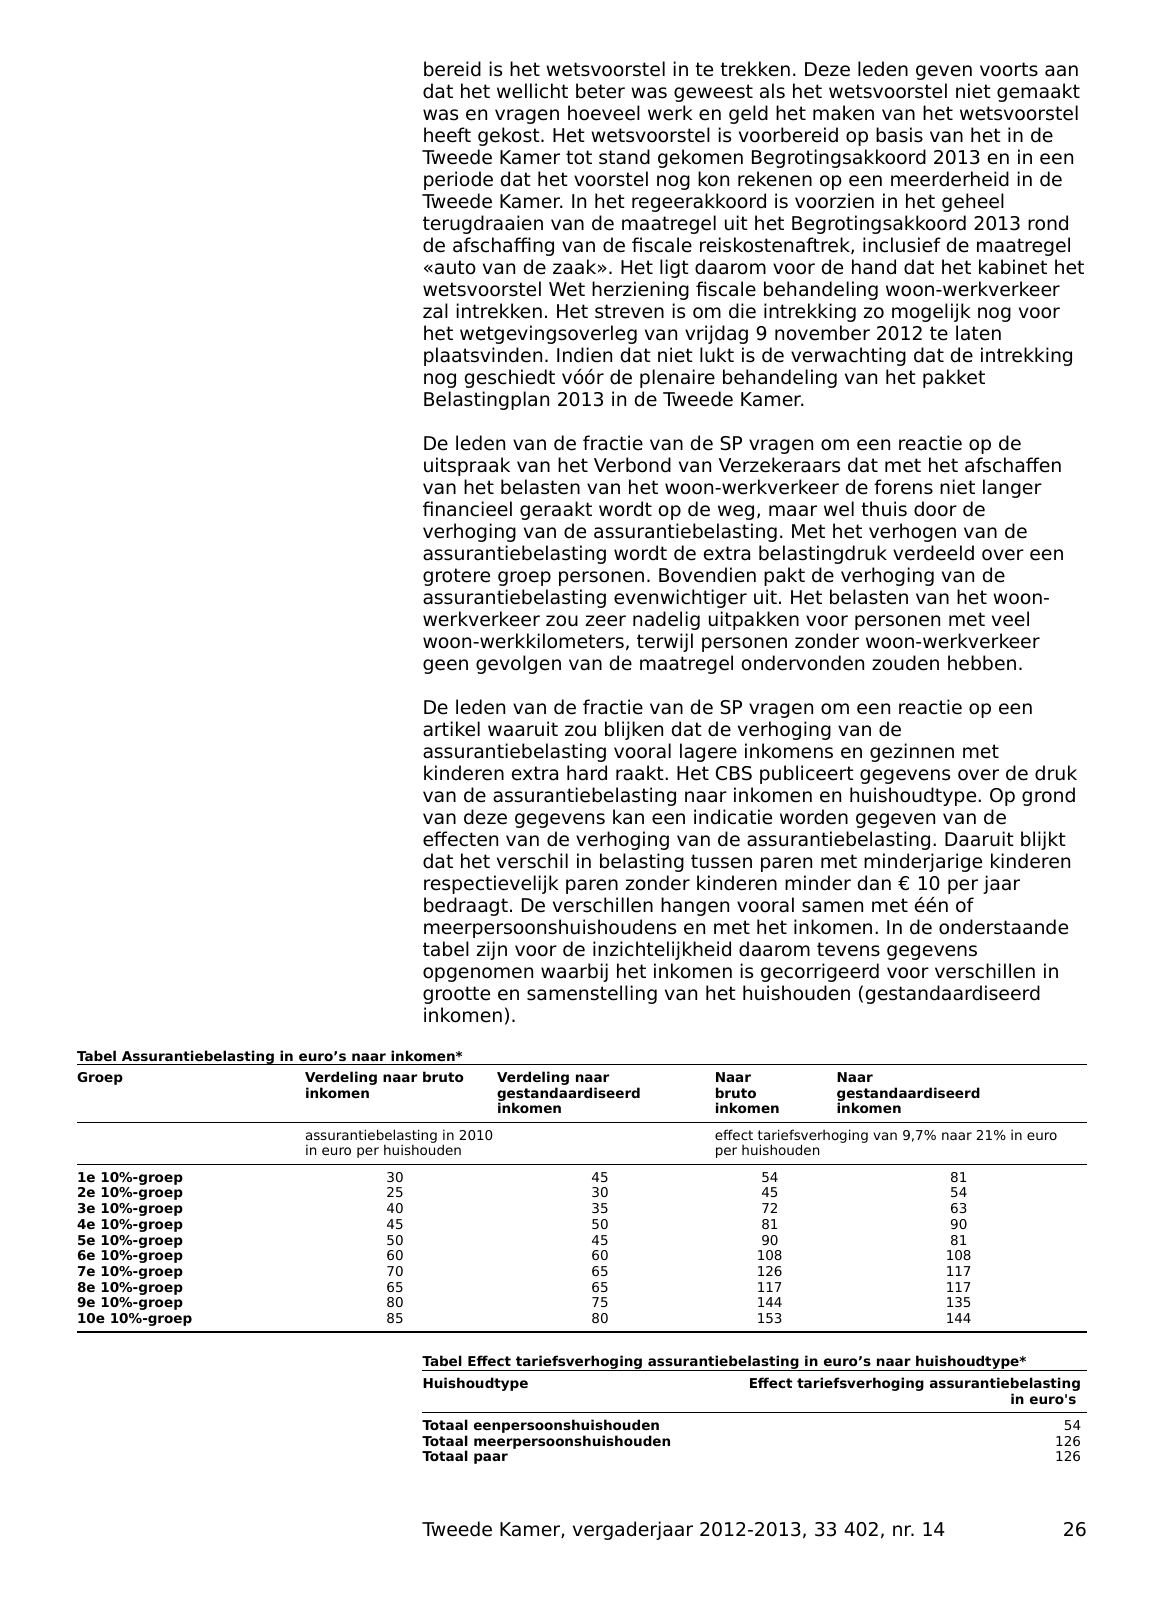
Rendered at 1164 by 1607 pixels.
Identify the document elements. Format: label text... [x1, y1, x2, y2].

table_cell 63 [830, 1201, 1087, 1217]
table_cell 60 [491, 1248, 709, 1264]
table_header Tabel Effect tariefsverhoging assurantiebelasting in euro’s naar huishoudtype* [422, 1354, 1087, 1370]
table_cell Verdeling naar gestandaardiseerd inkomen [491, 1065, 709, 1122]
table_cell Verdeling naar bruto inkomen [299, 1065, 491, 1122]
text bereid is het wetsvoorstel in te trekken. Deze leden geven voorts aan dat het wellicht beter was geweest als het wetsvoorstel niet gemaakt was en vragen hoeveel werk en geld het maken van het wetsvoorstel heeft gekost. Het wetsvoorstel is voorbereid op basis van het in de Tweede Kamer tot stand gekomen Begrotingsakkoord 2013 en in een periode dat het voorstel nog kon rekenen op een meerderheid in de Tweede Kamer. In het regeerakkoord is voorzien in het geheel terugdraaien van de maatregel uit het Begrotingsakkoord 2013 rond de afschaffing van de fiscale reiskostenaftrek, inclusief de maatregel «auto van de zaak». Het ligt daarom voor de hand dat het kabinet het wetsvoorstel Wet herziening fiscale behandeling woon-werkverkeer zal intrekken. Het streven is om die intrekking zo mogelijk nog voor het wetgevingsoverleg van vrijdag 9 november 2012 te laten plaatsvinden. Indien dat niet lukt is de verwachting dat de intrekking nog geschiedt vóór de plenaire behandeling van het pakket Belastingplan 2013 in de Tweede Kamer. [422, 59, 1087, 411]
table_cell 2e 10%-groep [77, 1185, 299, 1201]
table_cell 117 [830, 1280, 1087, 1295]
table_cell 6e 10%-groep [77, 1248, 299, 1264]
table_header Tabel Assurantiebelasting in euro’s naar inkomen* [77, 1049, 1087, 1064]
table_cell Naar bruto inkomen [709, 1065, 830, 1122]
table_cell assurantiebelasting in 2010 in euro per huishouden [299, 1123, 709, 1164]
table_cell 85 [299, 1311, 491, 1331]
table_cell 54 [729, 1413, 1087, 1433]
table_cell 90 [709, 1232, 830, 1248]
table_cell 144 [709, 1295, 830, 1311]
table_cell 30 [491, 1185, 709, 1201]
table_cell 126 [729, 1449, 1087, 1465]
table_cell 81 [830, 1165, 1087, 1185]
table_cell 65 [491, 1264, 709, 1279]
table_cell 135 [830, 1295, 1087, 1311]
table_cell 70 [299, 1264, 491, 1279]
table_cell Totaal paar [422, 1449, 729, 1465]
table_cell 54 [709, 1165, 830, 1185]
table_cell 54 [830, 1185, 1087, 1201]
table_cell 9e 10%-groep [77, 1295, 299, 1311]
table_cell 65 [299, 1280, 491, 1295]
table_cell 65 [491, 1280, 709, 1295]
table_cell 3e 10%-groep [77, 1201, 299, 1217]
table_cell 45 [299, 1217, 491, 1232]
table_cell 117 [709, 1280, 830, 1295]
table_cell 144 [830, 1311, 1087, 1331]
table_cell 108 [709, 1248, 830, 1264]
table_cell 80 [491, 1311, 709, 1331]
table_cell 50 [491, 1217, 709, 1232]
table_cell 72 [709, 1201, 830, 1217]
table_cell 153 [709, 1311, 830, 1331]
table_cell 50 [299, 1232, 491, 1248]
table_cell 5e 10%-groep [77, 1232, 299, 1248]
table_cell 7e 10%-groep [77, 1264, 299, 1279]
table_cell 45 [491, 1165, 709, 1185]
table_cell Naar gestandaardiseerd inkomen [830, 1065, 1087, 1122]
table_cell 1e 10%-groep [77, 1165, 299, 1185]
table_cell 90 [830, 1217, 1087, 1232]
table_cell Groep [77, 1065, 299, 1122]
table_cell 45 [491, 1232, 709, 1248]
table_cell 60 [299, 1248, 491, 1264]
table_cell effect tariefsverhoging van 9,7% naar 21% in euro per huishouden [709, 1123, 1087, 1164]
table_cell Effect tariefsverhoging assurantiebelasting in euro's [729, 1371, 1087, 1412]
text De leden van de fractie van de SP vragen om een reactie op de uitspraak van het Verbond van Verzekeraars dat met het afschaffen van het belasten van het woon-werkverkeer de forens niet langer financieel geraakt wordt op de weg, maar wel thuis door de verhoging van de assurantiebelasting. Met het verhogen van de assurantiebelasting wordt de extra belastingdruk verdeeld over een grotere groep personen. Bovendien pakt de verhoging van de assurantiebelasting evenwichtiger uit. Het belasten van het woon-werkverkeer zou zeer nadelig uitpakken voor personen met veel woon-werkkilometers, terwijl personen zonder woon-werkverkeer geen gevolgen van de maatregel ondervonden zouden hebben. [422, 433, 1087, 675]
table_cell 10e 10%-groep [77, 1311, 299, 1331]
table_cell 8e 10%-groep [77, 1280, 299, 1295]
table_cell Huishoudtype [422, 1371, 729, 1412]
table_cell [77, 1123, 299, 1164]
table_cell Totaal eenpersoonshuishouden [422, 1413, 729, 1433]
table_cell 81 [709, 1217, 830, 1232]
table_cell 40 [299, 1201, 491, 1217]
table_cell 126 [709, 1264, 830, 1279]
table_cell 126 [729, 1433, 1087, 1449]
table_cell 108 [830, 1248, 1087, 1264]
table_cell 35 [491, 1201, 709, 1217]
table_cell 80 [299, 1295, 491, 1311]
table_cell 75 [491, 1295, 709, 1311]
table_cell 45 [709, 1185, 830, 1201]
table_cell Totaal meerpersoonshuishouden [422, 1433, 729, 1449]
table_cell 117 [830, 1264, 1087, 1279]
text De leden van de fractie van de SP vragen om een reactie op een artikel waaruit zou blijken dat de verhoging van de assurantiebelasting vooral lagere inkomens en gezinnen met kinderen extra hard raakt. Het CBS publiceert gegevens over de druk van de assurantiebelasting naar inkomen en huishoudtype. Op grond van deze gegevens kan een indicatie worden gegeven van de effecten van de verhoging van de assurantiebelasting. Daaruit blijkt dat het verschil in belasting tussen paren met minderjarige kinderen respectievelijk paren zonder kinderen minder dan € 10 per jaar bedraagt. De verschillen hangen vooral samen met één of meerpersoonshuishoudens en met het inkomen. In de onderstaande tabel zijn voor de inzichtelijkheid daarom tevens gegevens opgenomen waarbij het inkomen is gecorrigeerd voor verschillen in grootte en samenstelling van het huishouden (gestandaardiseerd inkomen). [422, 697, 1087, 1027]
table_cell 81 [830, 1232, 1087, 1248]
table_cell 25 [299, 1185, 491, 1201]
table_cell 30 [299, 1165, 491, 1185]
table_cell 4e 10%-groep [77, 1217, 299, 1232]
